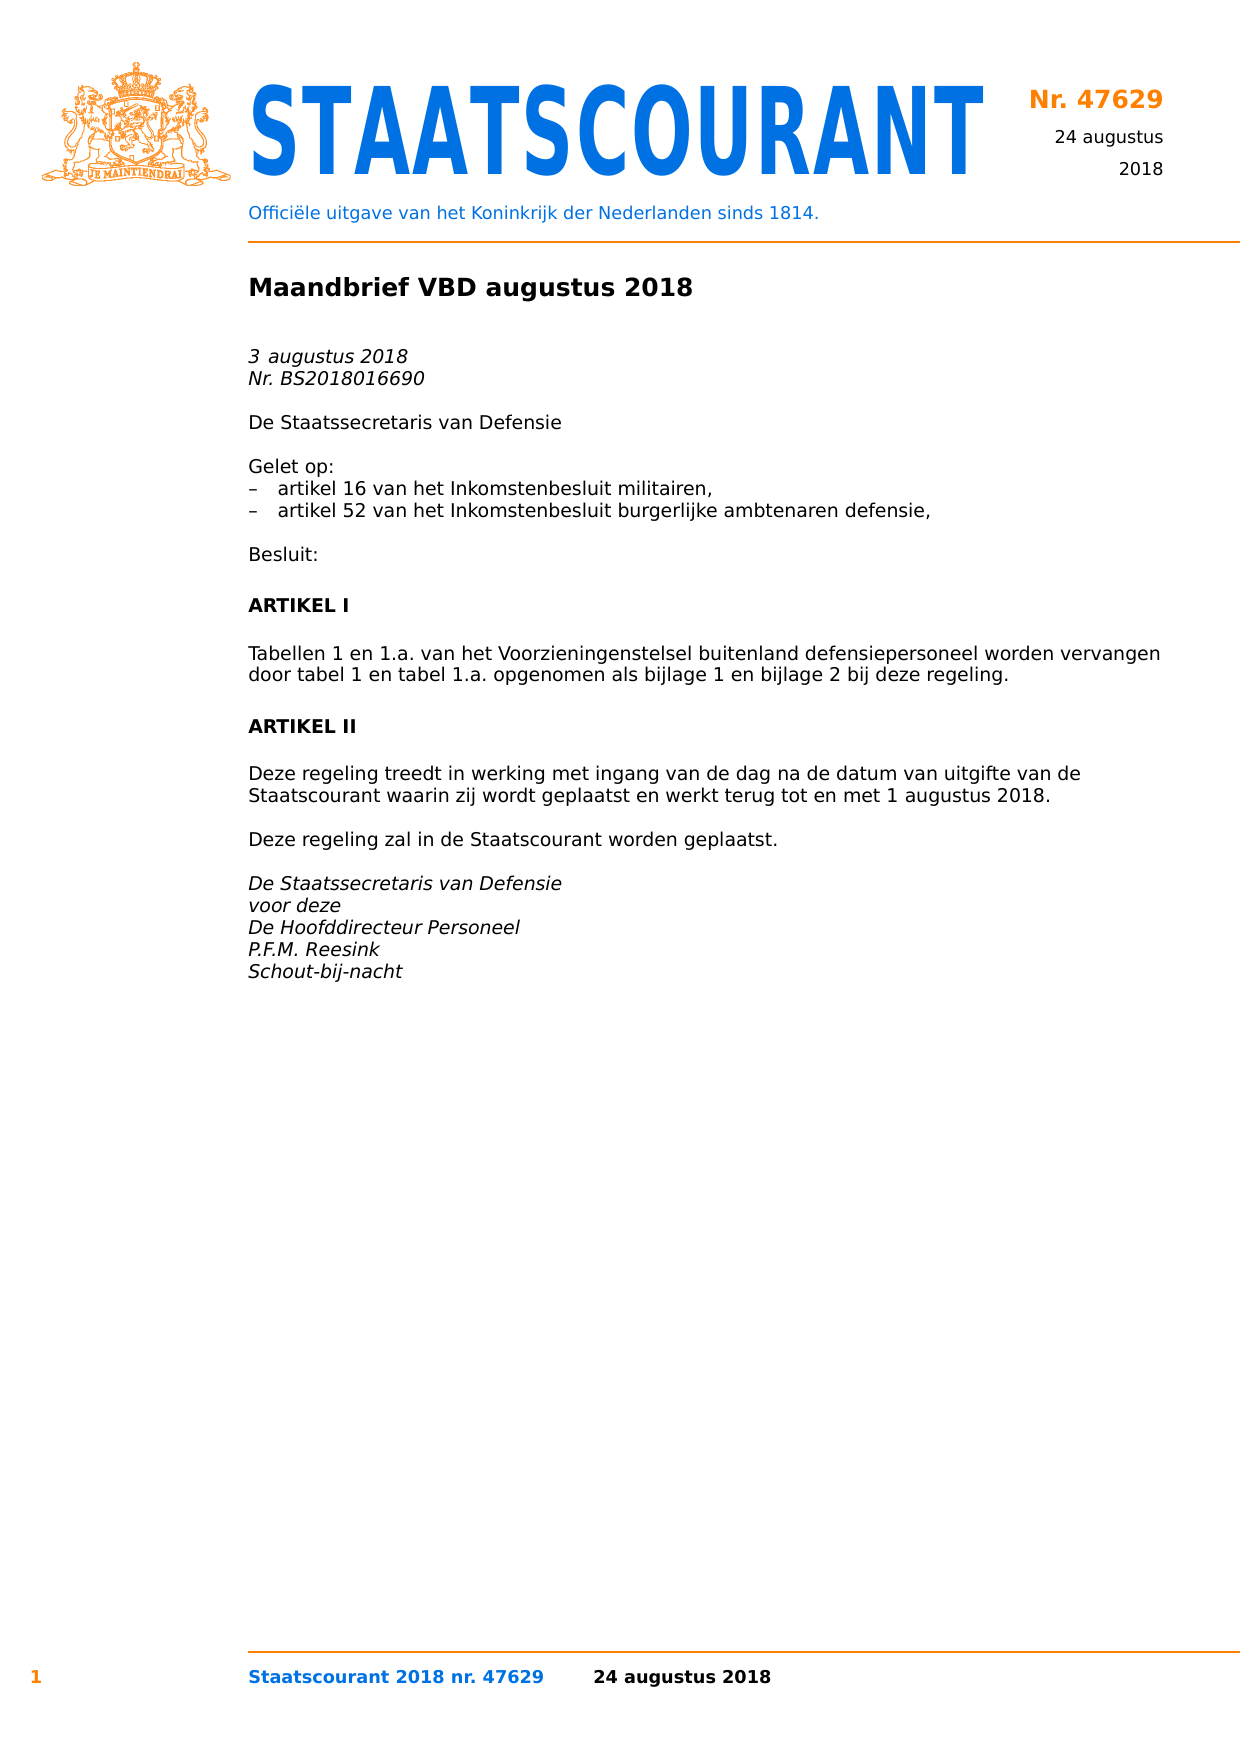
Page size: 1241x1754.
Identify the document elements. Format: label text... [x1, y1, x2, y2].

text – artikel 52 van het Inkomstenbesluit burgerlijke ambtenaren defensie, [248, 499, 1163, 522]
text 3 augustus 2018 [248, 346, 1163, 368]
text De Staatssecretaris van Defensie [248, 412, 1163, 434]
text Besluit: [248, 543, 1163, 565]
table_cell 24 augustus [998, 121, 1240, 153]
text De Staatssecretaris van Defensie voor deze De Hoofddirecteur Personeel P.F.M. Reesink Schout-bij-nacht [248, 873, 1163, 983]
text Tabellen 1 en 1.a. van het Voorzieningenstelsel buitenland defensiepersoneel worden vervangen door tabel 1 en tabel 1.a. opgenomen als bijlage 1 en bijlage 2 bij deze regeling. [248, 642, 1163, 686]
table_header [25, 62, 248, 241]
text Deze regeling treedt in werking met ingang van de dag na de datum van uitgifte van de Staatscourant waarin zij wordt geplaatst en werkt terug tot en met 1 augustus 2018. [248, 763, 1163, 807]
table_header STAATSCOURANT [248, 62, 998, 203]
subtitle Maandbrief VBD augustus 2018 [248, 273, 1163, 302]
subtitle ARTIKEL I [248, 595, 1163, 617]
table_cell Officiële uitgave van het Koninkrijk der Nederlanden sinds 1814. [248, 203, 1240, 241]
table_header Nr. 47629 [998, 62, 1240, 121]
table_cell 2018 [998, 153, 1240, 203]
text Deze regeling zal in de Staatscourant worden geplaatst. [248, 829, 1163, 851]
text – artikel 16 van het Inkomstenbesluit militairen, [248, 478, 1163, 499]
picture [41, 62, 231, 186]
subtitle ARTIKEL II [248, 716, 1163, 738]
text Gelet op: [248, 456, 1163, 478]
text Nr. BS2018016690 [248, 368, 1163, 390]
